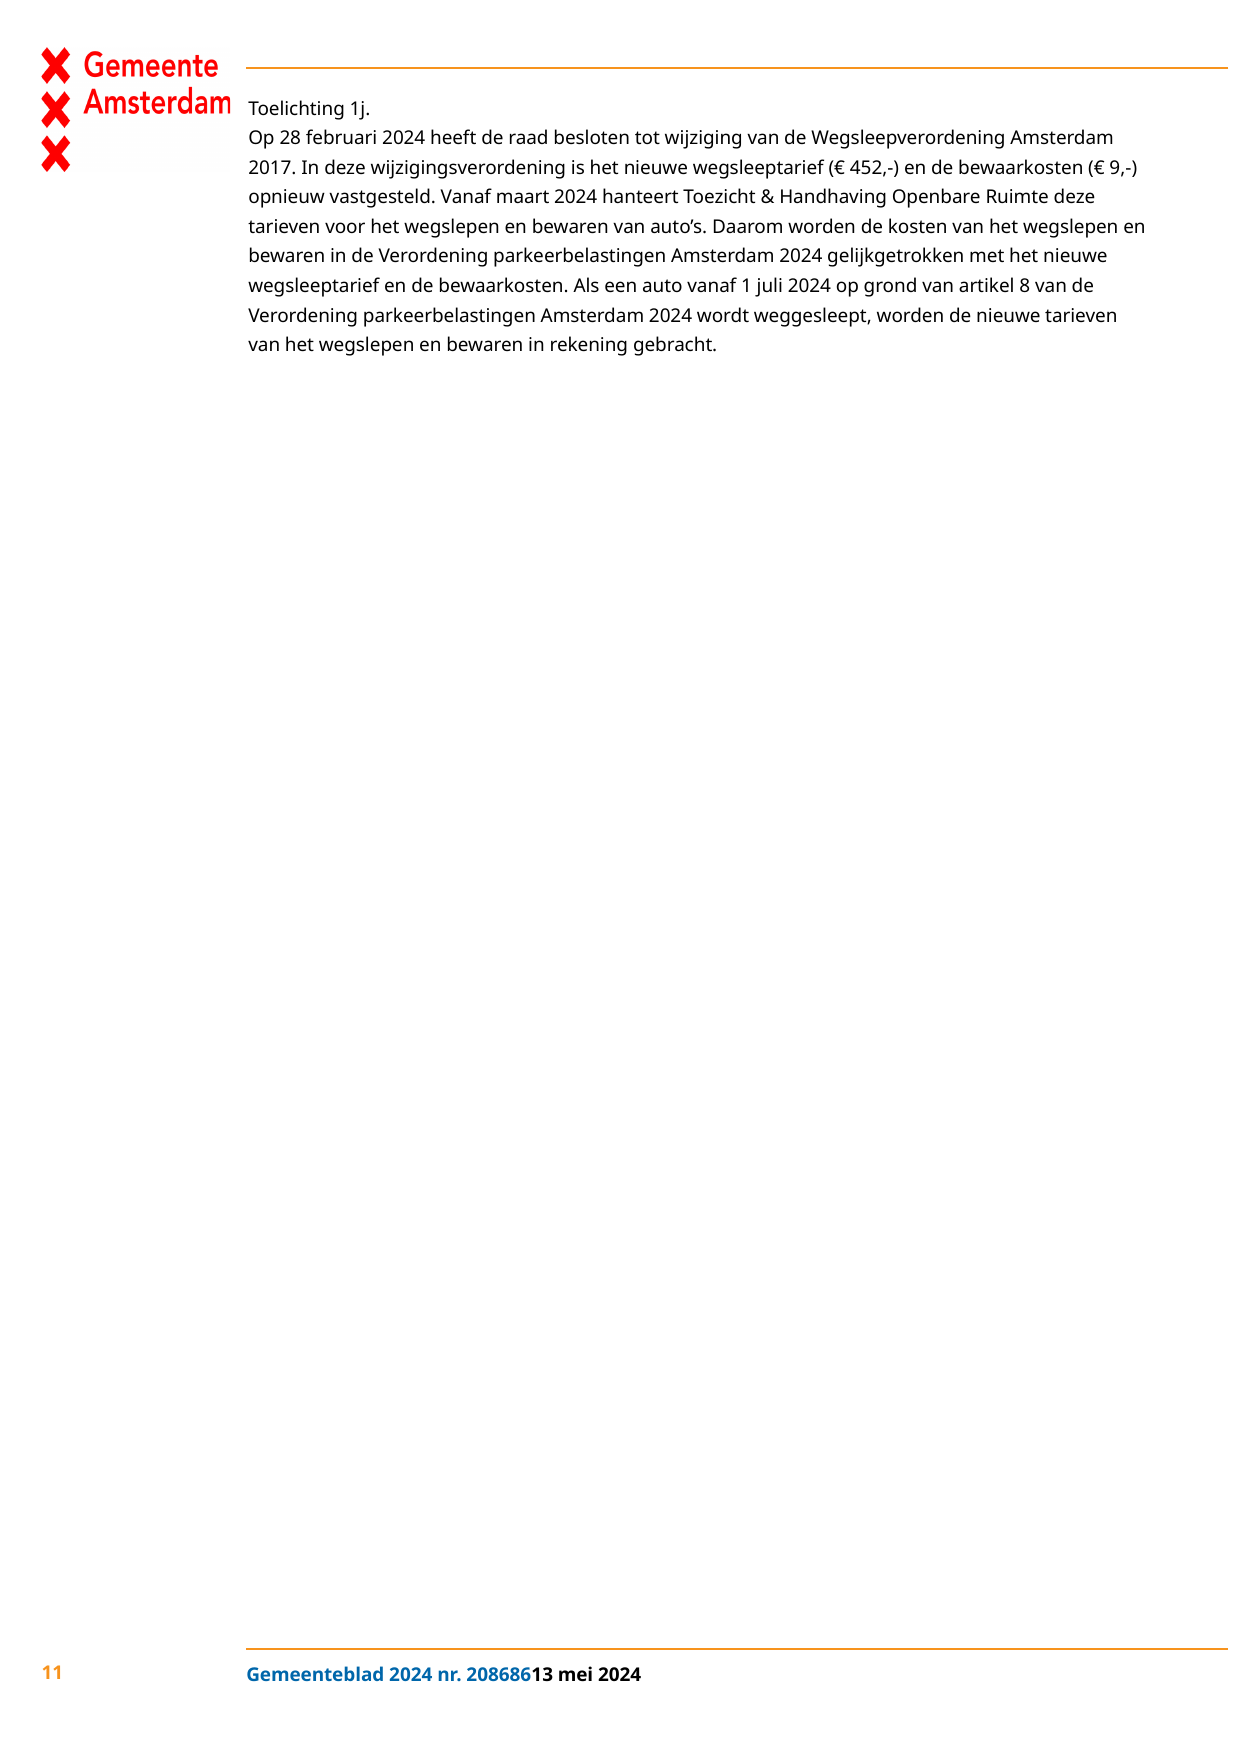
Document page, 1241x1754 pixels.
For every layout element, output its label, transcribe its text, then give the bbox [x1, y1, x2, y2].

text Op 28 februari 2024 heeft de raad besloten tot wijziging van de Wegsleepverordening Amsterdam 2017. In deze wijzigingsverordening is het nieuwe wegsleeptarief (€ 452,-) en de bewaarkosten (€ 9,-) opnieuw vastgesteld. Vanaf maart 2024 hanteert Toezicht & Handhaving Openbare Ruimte deze tarieven voor het wegslepen en bewaren van auto’s. Daarom worden de kosten van het wegslepen en bewaren in de Verordening parkeerbelastingen Amsterdam 2024 gelijkgetrokken met het nieuwe wegsleeptarief en de bewaarkosten. Als een auto vanaf 1 juli 2024 op grond van artikel 8 van de Verordening parkeerbelastingen Amsterdam 2024 wordt weggesleept, worden de nieuwe tarieven van het wegslepen en bewaren in rekening gebracht. [248, 124, 1152, 357]
text Toelichting 1j. [248, 95, 1152, 121]
picture [41, 47, 231, 172]
